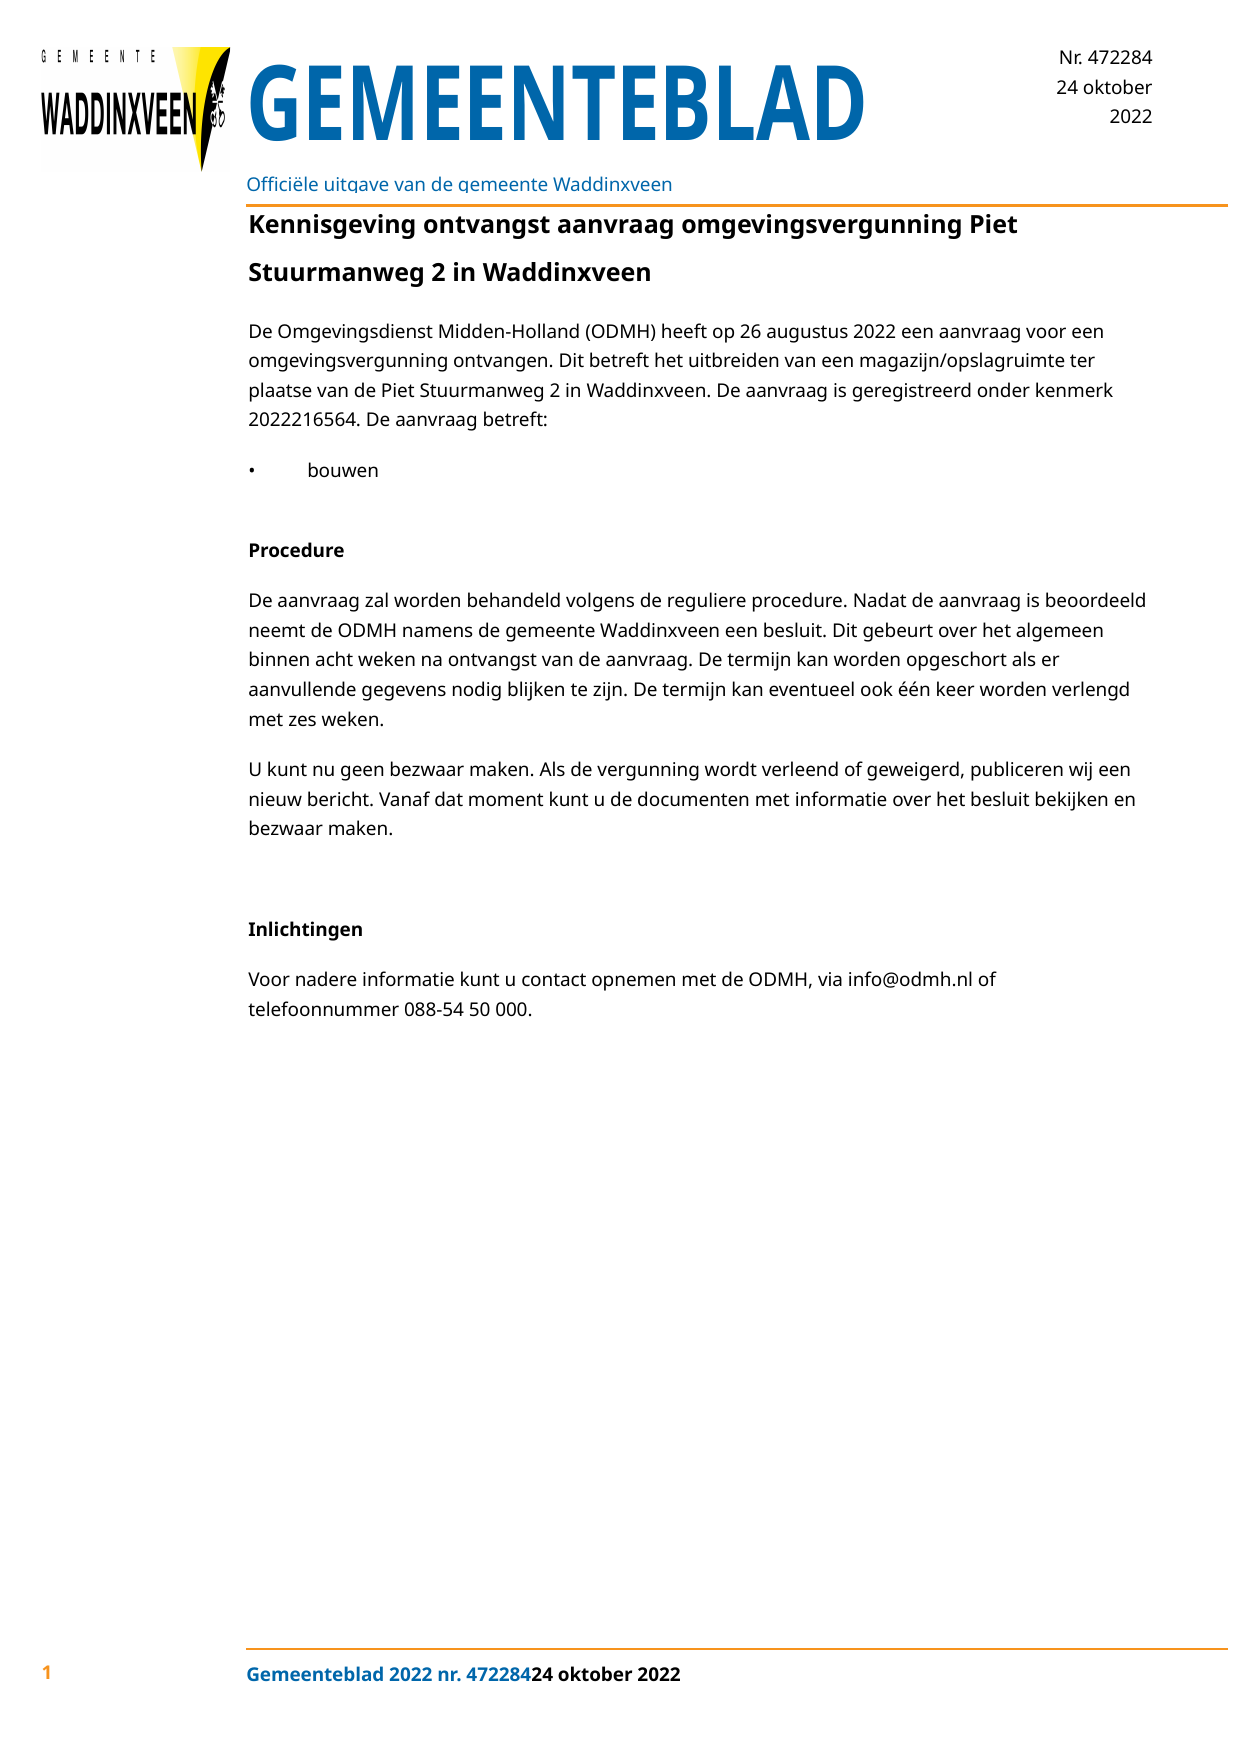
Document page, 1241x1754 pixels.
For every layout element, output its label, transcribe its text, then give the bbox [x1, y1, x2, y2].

text Procedure [248, 537, 1152, 563]
text Inlichtingen [248, 916, 1152, 942]
picture [41, 47, 231, 172]
text Voor nadere informatie kunt u contact opnemen met de ODMH, via info@odmh.nl of telefoonnummer 088-54 50 000. [248, 967, 1152, 1022]
text De aanvraag zal worden behandeld volgens de reguliere procedure. Nadat de aanvraag is beoordeeld neemt de ODMH namens de gemeente Waddinxveen een besluit. Dit gebeurt over het algemeen binnen acht weken na ontvangst van de aanvraag. De termijn kan worden opgeschort als er aanvullende gegevens nodig blijken te zijn. De termijn kan eventueel ook één keer worden verlengd met zes weken. [248, 587, 1152, 732]
text U kunt nu geen bezwaar maken. Als de vergunning wordt verleend of geweigerd, publiceren wij een nieuw bericht. Vanaf dat moment kunt u de documenten met informatie over het besluit bekijken en bezwaar maken. [248, 756, 1152, 841]
text De Omgevingsdienst Midden-Holland (ODMH) heeft op 26 augustus 2022 een aanvraag voor een omgevingsvergunning ontvangen. Dit betreft het uitbreiden van een magazijn/opslagruimte ter plaatse van de Piet Stuurmanweg 2 in Waddinxveen. De aanvraag is geregistreerd onder kenmerk 2022216564. De aanvraag betreft: [248, 318, 1152, 432]
text Kennisgeving ontvangst aanvraag omgevingsvergunning Piet Stuurmanweg 2 in Waddinxveen [248, 207, 1152, 288]
list bouwen [248, 457, 1152, 483]
